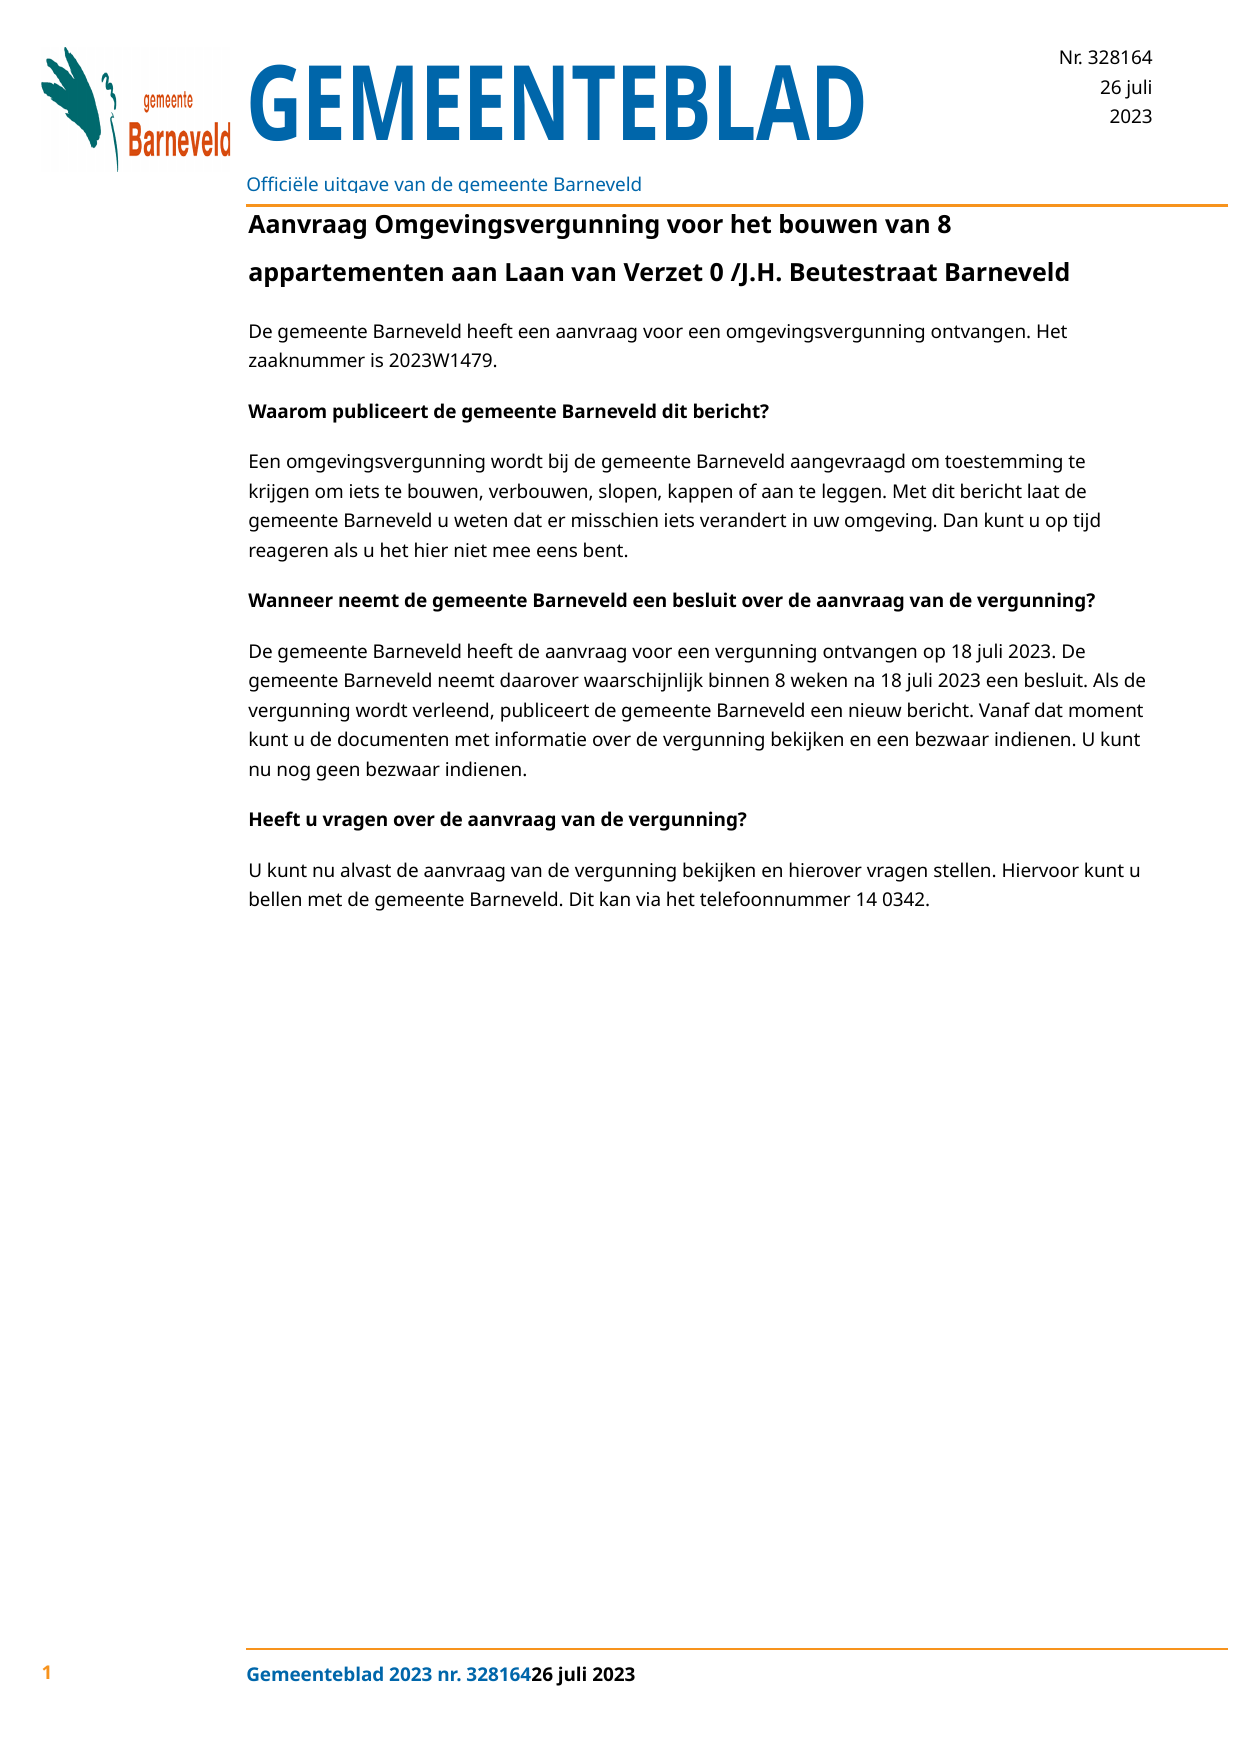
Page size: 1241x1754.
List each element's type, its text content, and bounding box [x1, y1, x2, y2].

text Wanneer neemt de gemeente Barneveld een besluit over de aanvraag van de vergunning? [248, 587, 1152, 613]
text Heeft u vragen over de aanvraag van de vergunning? [248, 807, 1152, 832]
text Waarom publiceert de gemeente Barneveld dit bericht? [248, 398, 1152, 424]
picture [41, 47, 231, 172]
text U kunt nu alvast de aanvraag van de vergunning bekijken en hierover vragen stellen. Hiervoor kunt u bellen met de gemeente Barneveld. Dit kan via het telefoonnummer 14 0342. [248, 857, 1152, 912]
text Aanvraag Omgevingsvergunning voor het bouwen van 8 appartementen aan Laan van Verzet 0 /J.H. Beutestraat Barneveld [248, 207, 1152, 288]
text Een omgevingsvergunning wordt bij de gemeente Barneveld aangevraagd om toestemming te krijgen om iets te bouwen, verbouwen, slopen, kappen of aan te leggen. Met dit bericht laat de gemeente Barneveld u weten dat er misschien iets verandert in uw omgeving. Dan kunt u op tijd reageren als u het hier niet mee eens bent. [248, 448, 1152, 563]
text De gemeente Barneveld heeft een aanvraag voor een omgevingsvergunning ontvangen. Het zaaknummer is 2023W1479. [248, 318, 1152, 373]
text De gemeente Barneveld heeft de aanvraag voor een vergunning ontvangen op 18 juli 2023. De gemeente Barneveld neemt daarover waarschijnlijk binnen 8 weken na 18 juli 2023 een besluit. Als de vergunning wordt verleend, publiceert de gemeente Barneveld een nieuw bericht. Vanaf dat moment kunt u de documenten met informatie over de vergunning bekijken en een bezwaar indienen. U kunt nu nog geen bezwaar indienen. [248, 638, 1152, 782]
